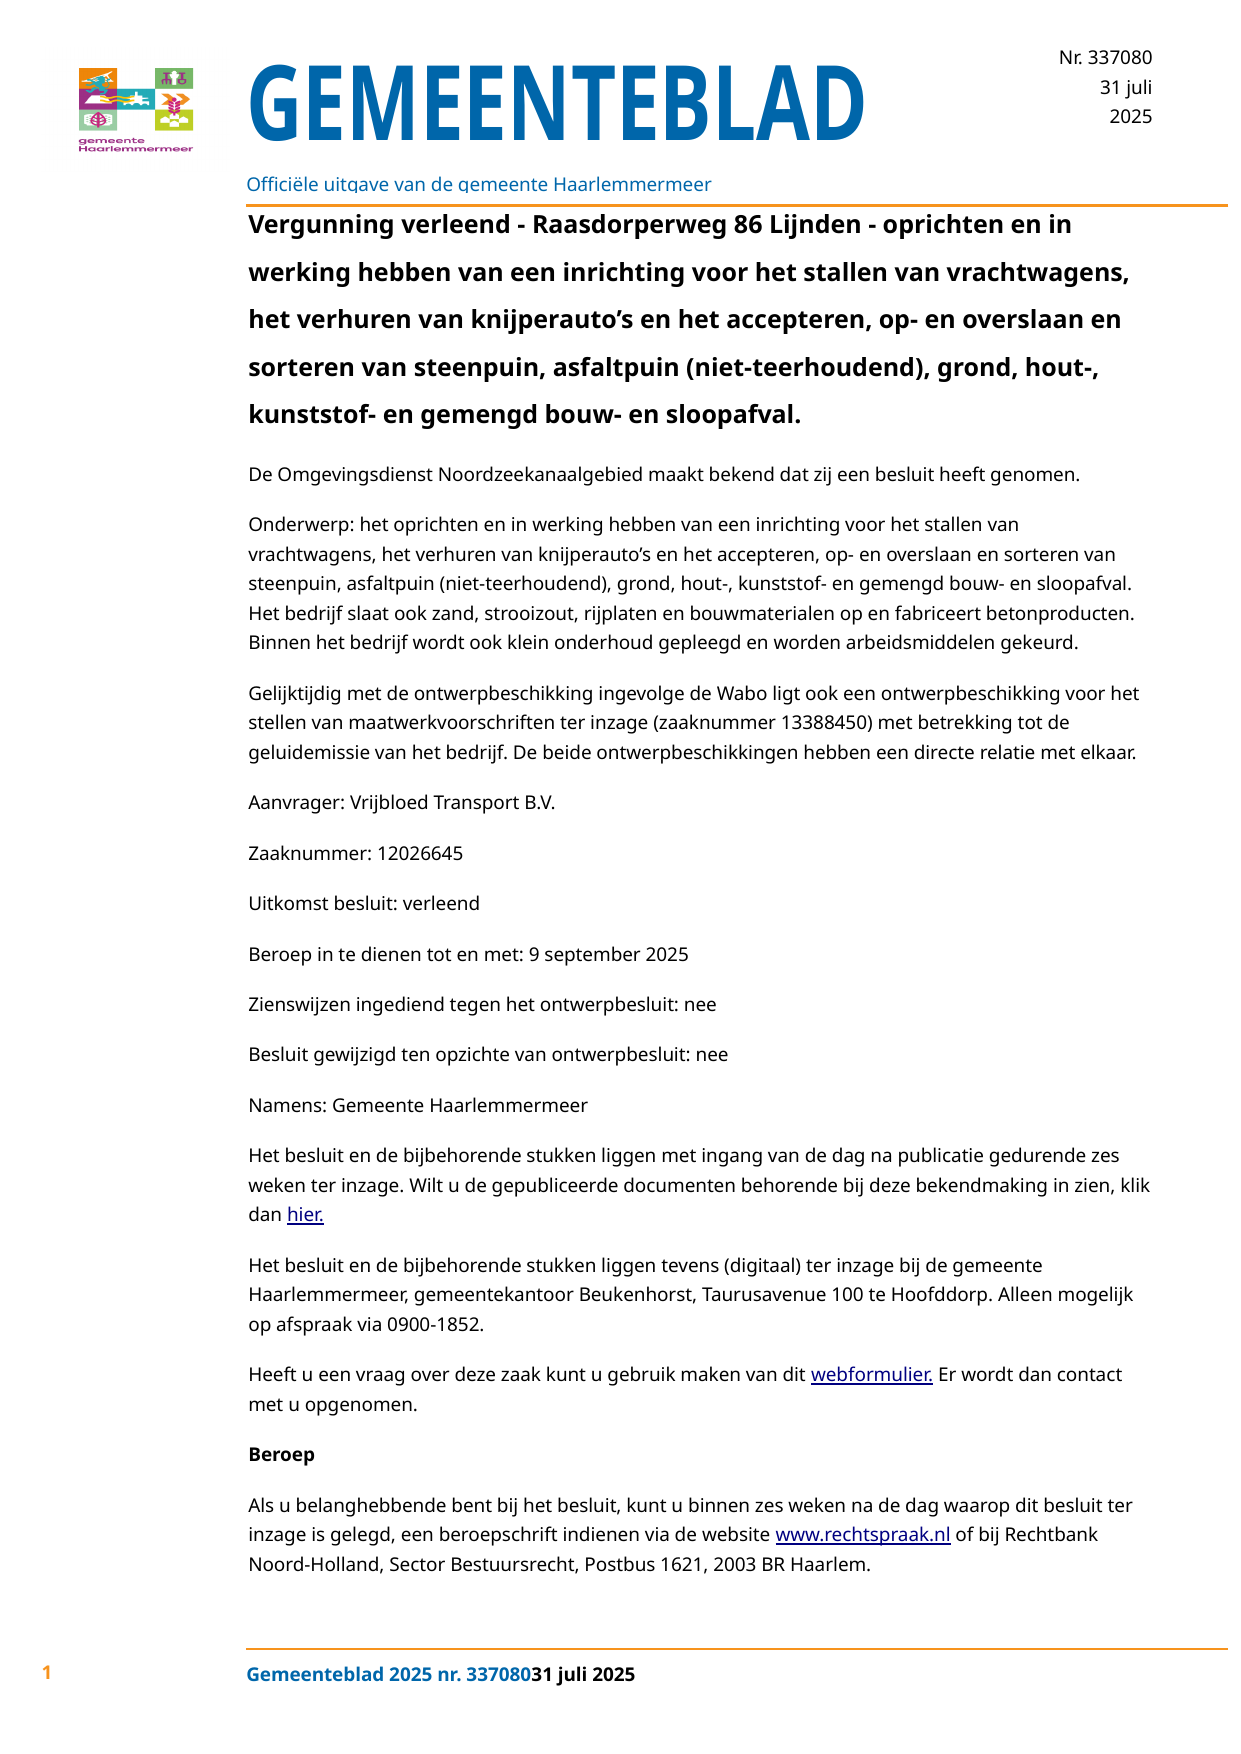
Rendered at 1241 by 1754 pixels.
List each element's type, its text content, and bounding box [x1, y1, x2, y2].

text Zaaknummer: 12026645 [248, 840, 1152, 866]
text Heeft u een vraag over deze zaak kunt u gebruik maken van dit webformulier. Er wordt dan contact met u opgenomen. [248, 1362, 1152, 1417]
text Namens: Gemeente Haarlemmermeer [248, 1092, 1152, 1118]
text Beroep [248, 1442, 1152, 1467]
text Het besluit en de bijbehorende stukken liggen met ingang van de dag na publicatie gedurende zes weken ter inzage. Wilt u de gepubliceerde documenten behorende bij deze bekendmaking in zien, klik dan hier. [248, 1142, 1152, 1227]
picture [41, 47, 231, 172]
text Besluit gewijzigd ten opzichte van ontwerpbesluit: nee [248, 1042, 1152, 1067]
text Gelijktijdig met de ontwerpbeschikking ingevolge de Wabo ligt ook een ontwerpbeschikking voor het stellen van maatwerkvoorschriften ter inzage (zaaknummer 13388450) met betrekking tot de geluidemissie van het bedrijf. De beide ontwerpbeschikkingen hebben een directe relatie met elkaar. [248, 680, 1152, 765]
text Vergunning verleend - Raasdorperweg 86 Lijnden - oprichten en in werking hebben van een inrichting voor het stallen van vrachtwagens, het verhuren van knijperauto’s en het accepteren, op- en overslaan en sorteren van steenpuin, asfaltpuin (niet-teerhoudend), grond, hout-, kunststof- en gemengd bouw- en sloopafval. [248, 207, 1152, 431]
text Zienswijzen ingediend tegen het ontwerpbesluit: nee [248, 991, 1152, 1017]
text De Omgevingsdienst Noordzeekanaalgebied maakt bekend dat zij een besluit heeft genomen. [248, 461, 1152, 486]
text Het besluit en de bijbehorende stukken liggen tevens (digitaal) ter inzage bij de gemeente Haarlemmermeer, gemeentekantoor Beukenhorst, Taurusavenue 100 te Hoofddorp. Alleen mogelijk op afspraak via 0900-1852. [248, 1252, 1152, 1337]
text Onderwerp: het oprichten en in werking hebben van een inrichting voor het stallen van vrachtwagens, het verhuren van knijperauto’s en het accepteren, op- en overslaan en sorteren van steenpuin, asfaltpuin (niet-teerhoudend), grond, hout-, kunststof- en gemengd bouw- en sloopafval. Het bedrijf slaat ook zand, strooizout, rijplaten en bouwmaterialen op en fabriceert betonproducten. Binnen het bedrijf wordt ook klein onderhoud gepleegd en worden arbeidsmiddelen gekeurd. [248, 511, 1152, 655]
text Als u belanghebbende bent bij het besluit, kunt u binnen zes weken na de dag waarop dit besluit ter inzage is gelegd, een beroepschrift indienen via de website www.rechtspraak.nl of bij Rechtbank Noord-Holland, Sector Bestuursrecht, Postbus 1621, 2003 BR Haarlem. [248, 1492, 1152, 1577]
text Aanvrager: Vrijbloed Transport B.V. [248, 789, 1152, 815]
text Beroep in te dienen tot en met: 9 september 2025 [248, 941, 1152, 966]
text Uitkomst besluit: verleend [248, 890, 1152, 916]
